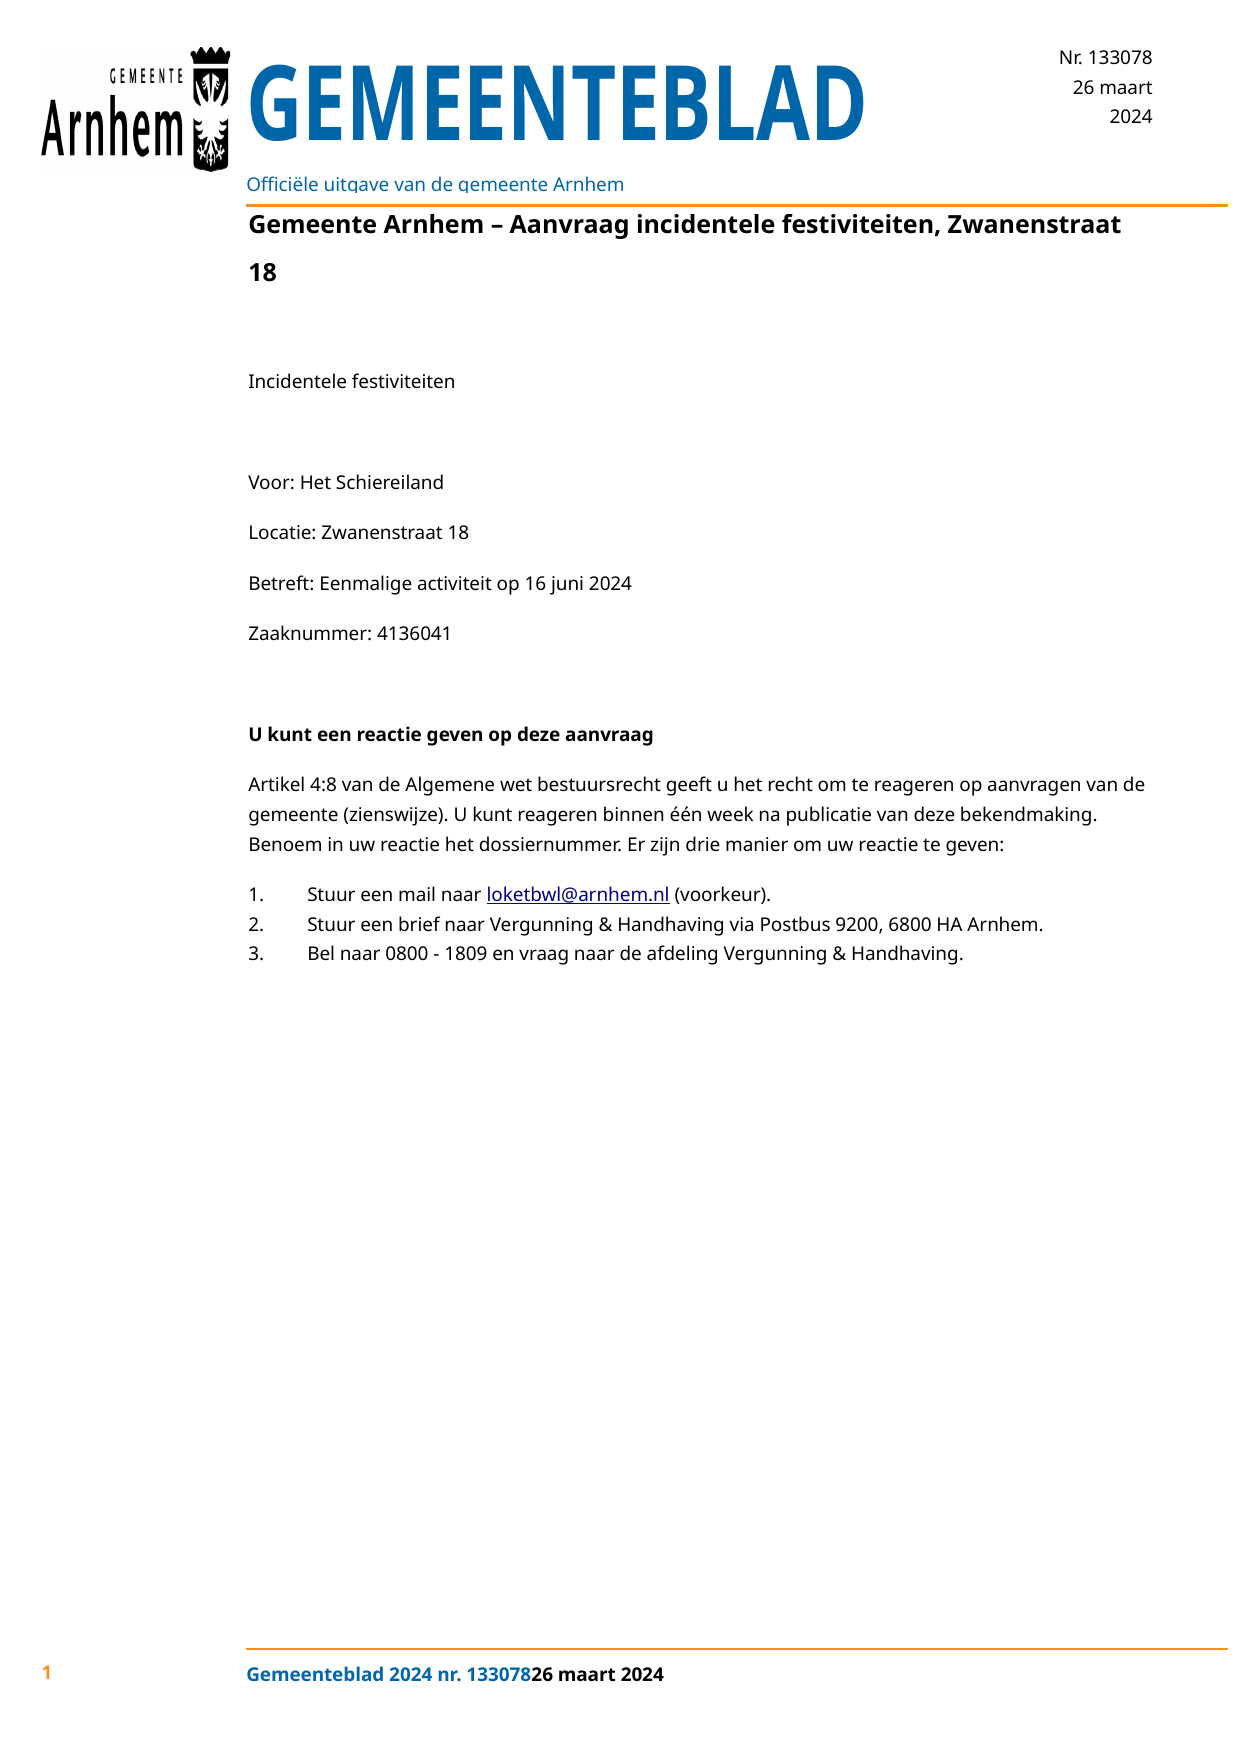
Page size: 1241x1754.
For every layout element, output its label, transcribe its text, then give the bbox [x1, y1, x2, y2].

text Zaaknummer: 4136041 [248, 620, 1152, 646]
text U kunt een reactie geven op deze aanvraag [248, 721, 1152, 747]
text Betreft: Eenmalige activiteit op 16 juni 2024 [248, 570, 1152, 596]
list Stuur een brief naar Vergunning & Handhaving via Postbus 9200, 6800 HA Arnhem. [248, 911, 1152, 937]
list Stuur een mail naar loketbwl@arnhem.nl (voorkeur). [248, 881, 1152, 907]
text Gemeente Arnhem – Aanvraag incidentele festiviteiten, Zwanenstraat 18 [248, 207, 1152, 288]
text Artikel 4:8 van de Algemene wet bestuursrecht geeft u het recht om te reageren op aanvragen van de gemeente (zienswijze). U kunt reageren binnen één week na publicatie van deze bekendmaking. Benoem in uw reactie het dossiernummer. Er zijn drie manier om uw reactie te geven: [248, 772, 1152, 857]
text Voor: Het Schiereiland [248, 469, 1152, 495]
text Incidentele festiviteiten [248, 368, 1152, 394]
picture [41, 47, 231, 172]
list Bel naar 0800 - 1809 en vraag naar de afdeling Vergunning & Handhaving. [248, 940, 1152, 966]
text Locatie: Zwanenstraat 18 [248, 519, 1152, 545]
